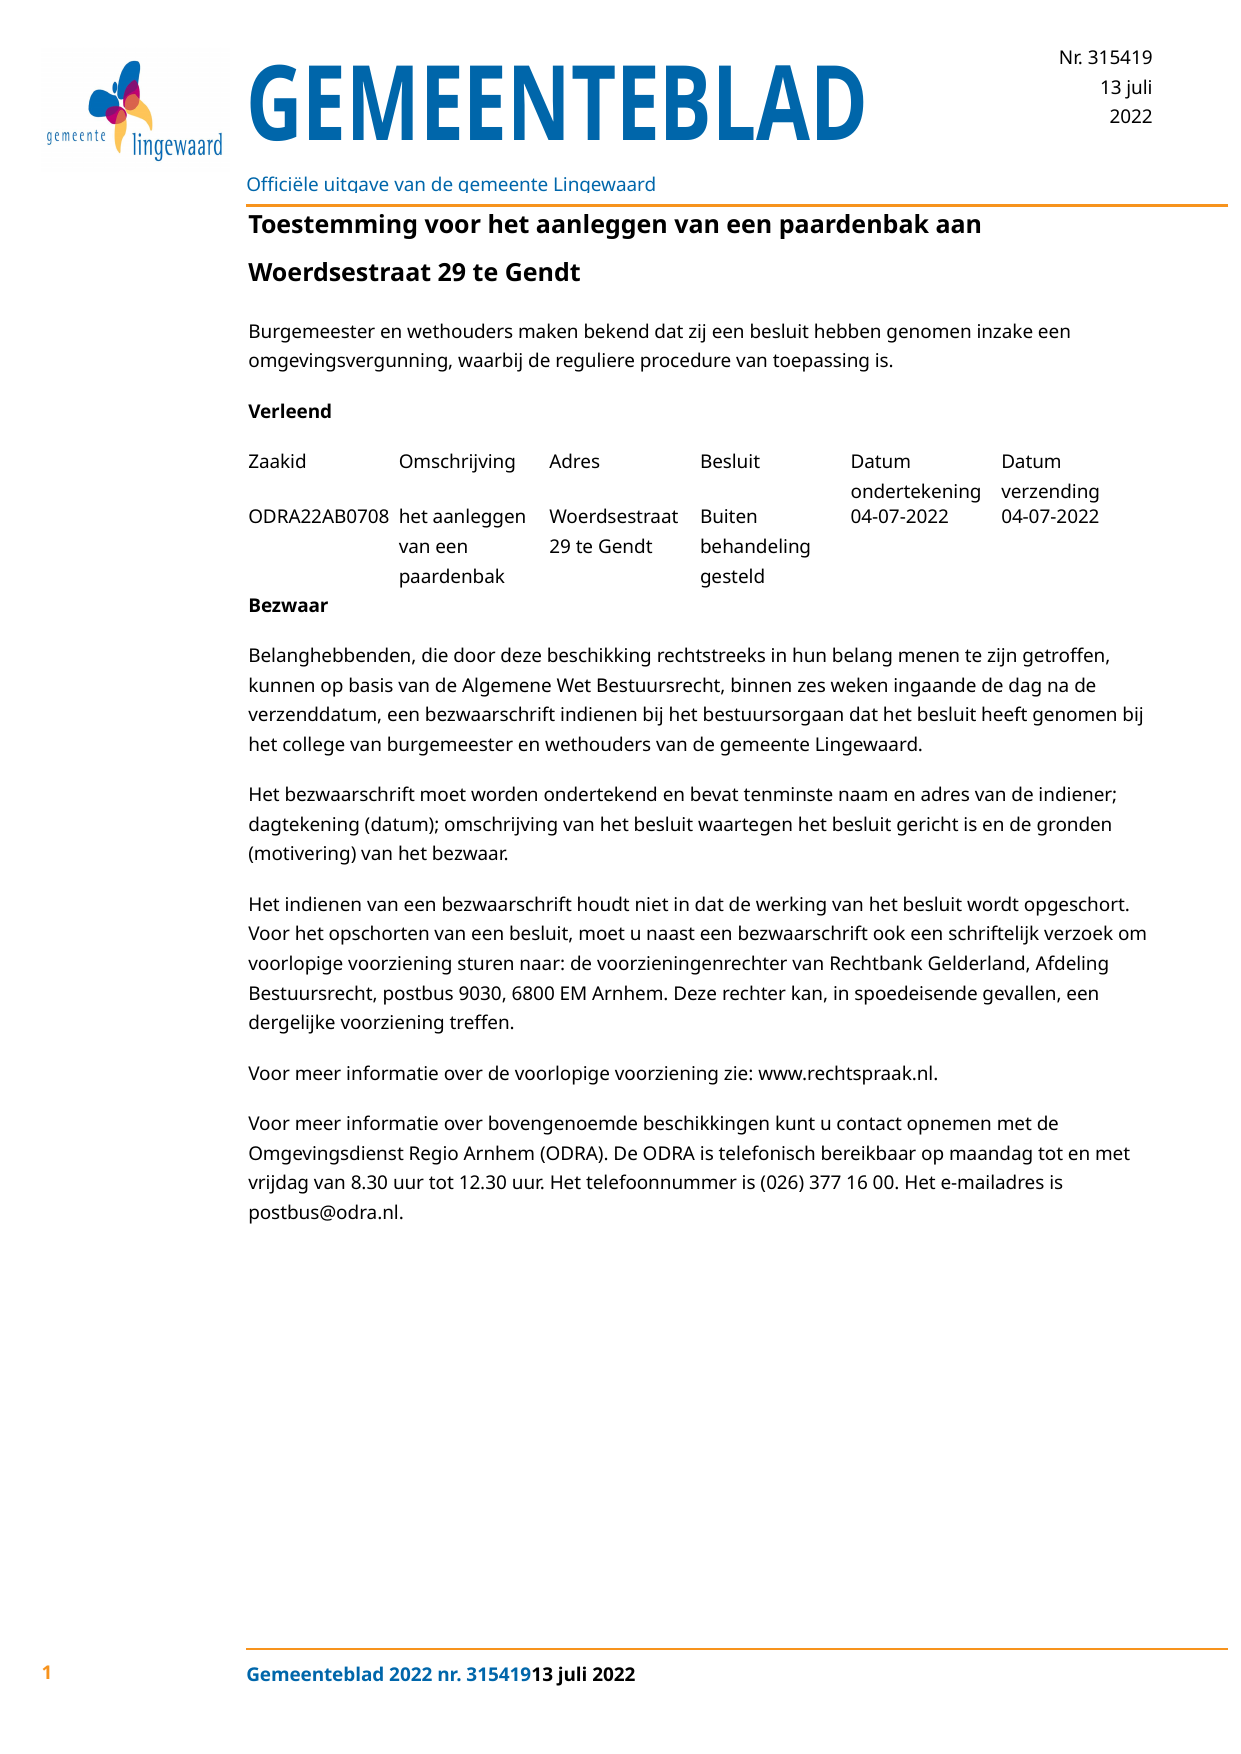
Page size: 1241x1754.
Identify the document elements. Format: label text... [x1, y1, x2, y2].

text Het bezwaarschrift moet worden ondertekend en bevat tenminste naam en adres van de indiener; dagtekening (datum); omschrijving van het besluit waartegen het besluit gericht is en de gronden (motivering) van het bezwaar. [248, 781, 1152, 866]
table_header Datum ondertekening [850, 449, 1001, 504]
text Burgemeester en wethouders maken bekend dat zij een besluit hebben genomen inzake een omgevingsvergunning, waarbij de reguliere procedure van toepassing is. [248, 318, 1152, 373]
text Bezwaar [248, 592, 1152, 618]
table_header Adres [549, 449, 700, 504]
table_header Datum verzending [1001, 449, 1152, 504]
text Belanghebbenden, die door deze beschikking rechtstreeks in hun belang menen te zijn getroffen, kunnen op basis van de Algemene Wet Bestuursrecht, binnen zes weken ingaande de dag na de verzenddatum, een bezwaarschrift indienen bij het bestuursorgaan dat het besluit heeft genomen bij het college van burgemeester en wethouders van de gemeente Lingewaard. [248, 642, 1152, 757]
table_cell ODRA22AB0708 [248, 504, 398, 589]
table_cell 04-07-2022 [850, 504, 1001, 589]
text Voor meer informatie over bovengenoemde beschikkingen kunt u contact opnemen met de Omgevingsdienst Regio Arnhem (ODRA). De ODRA is telefonisch bereikbaar op maandag tot en met vrijdag van 8.30 uur tot 12.30 uur. Het telefoonnummer is (026) 377 16 00. Het e-mailadres is postbus@odra.nl. [248, 1110, 1152, 1225]
table_cell Buiten behandeling gesteld [700, 504, 850, 589]
table_header Omschrijving [399, 449, 549, 504]
text Toestemming voor het aanleggen van een paardenbak aan Woerdsestraat 29 te Gendt [248, 207, 1152, 288]
table_cell het aanleggen van een paardenbak [399, 504, 549, 589]
text Verleend [248, 398, 1152, 424]
table_header Besluit [700, 449, 850, 504]
text Het indienen van een bezwaarschrift houdt niet in dat de werking van het besluit wordt opgeschort. Voor het opschorten van een besluit, moet u naast een bezwaarschrift ook een schriftelijk verzoek om voorlopige voorziening sturen naar: de voorzieningenrechter van Rechtbank Gelderland, Afdeling Bestuursrecht, postbus 9030, 6800 EM Arnhem. Deze rechter kan, in spoedeisende gevallen, een dergelijke voorziening treffen. [248, 891, 1152, 1035]
picture [41, 47, 231, 172]
text Voor meer informatie over de voorlopige voorziening zie: www.rechtspraak.nl. [248, 1060, 1152, 1086]
table_cell Woerdsestraat 29 te Gendt [549, 504, 700, 589]
table_cell 04-07-2022 [1001, 504, 1152, 589]
table_header Zaakid [248, 449, 398, 504]
